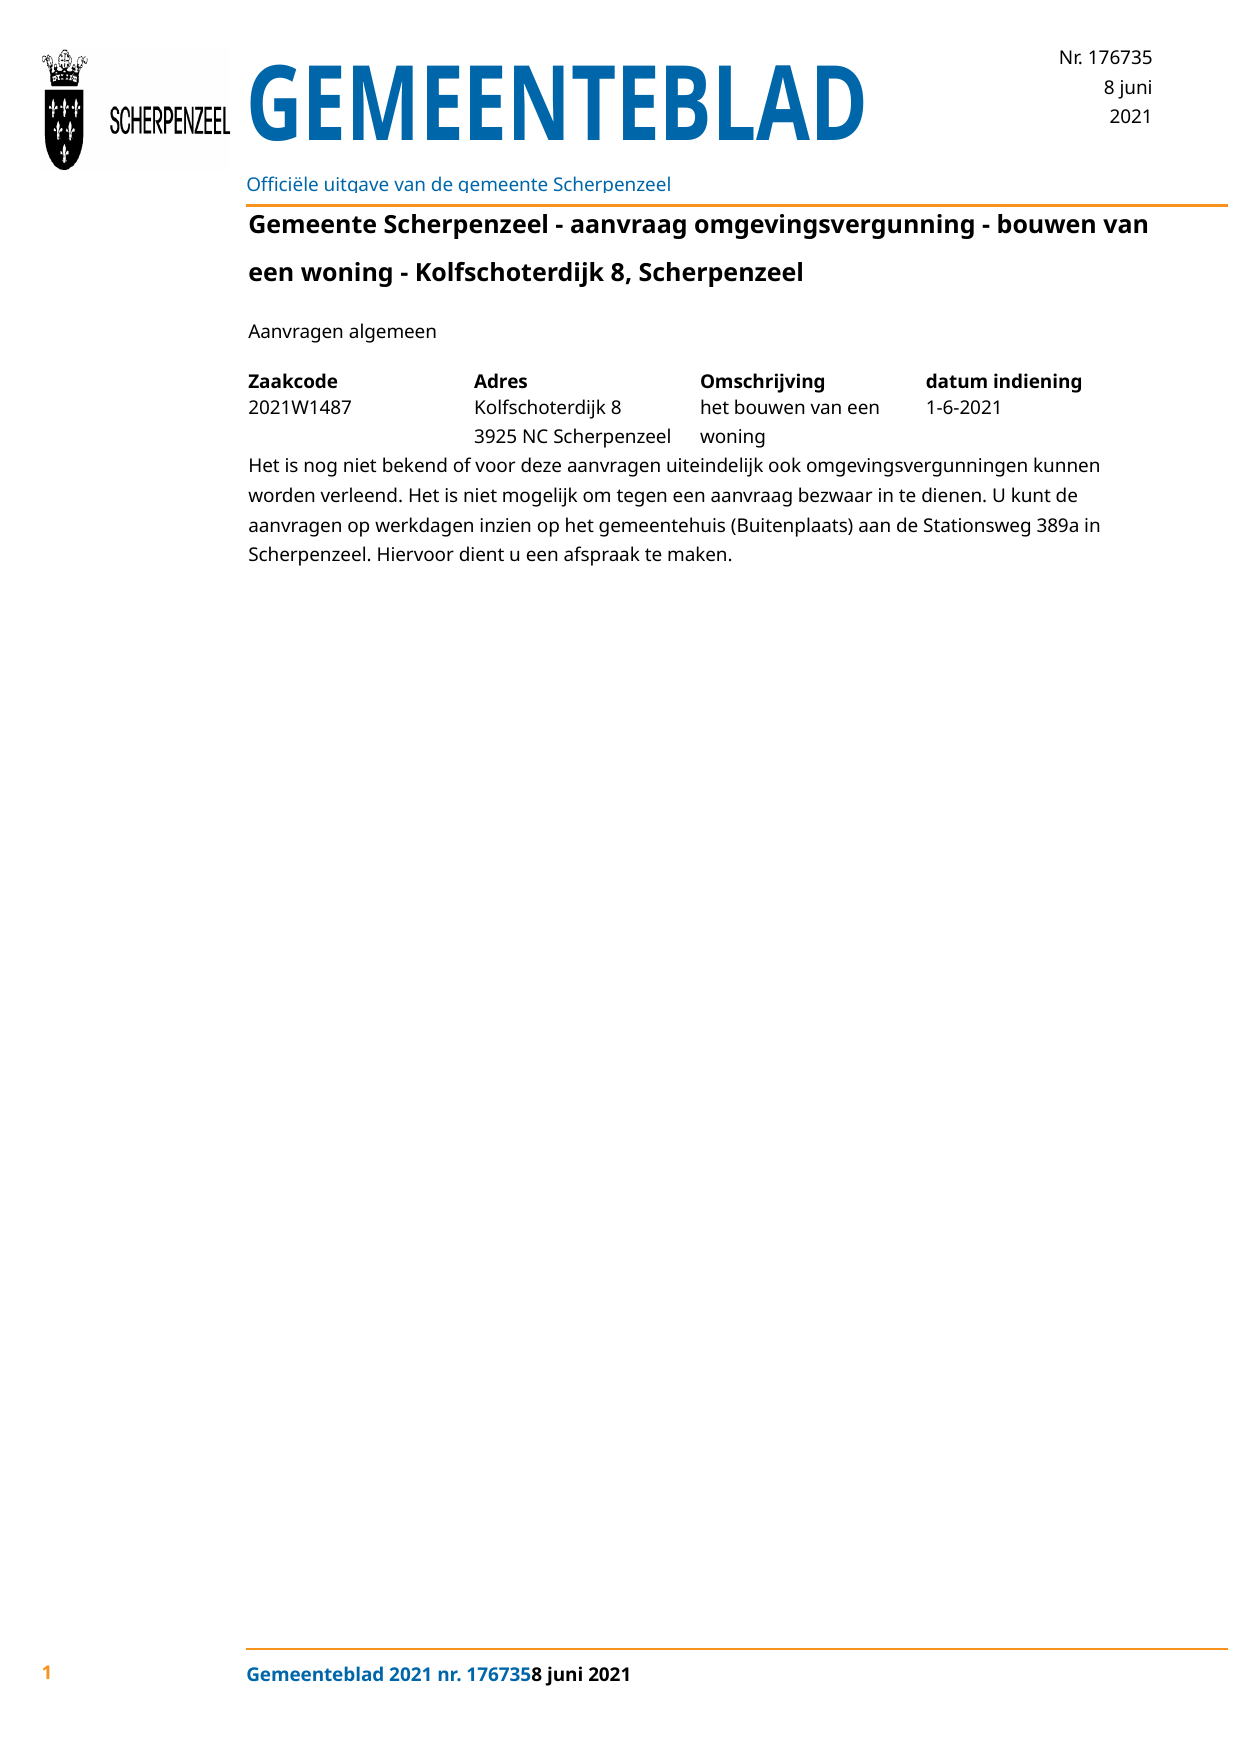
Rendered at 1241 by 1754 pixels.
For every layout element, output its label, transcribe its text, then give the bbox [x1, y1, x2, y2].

table_header Omschrijving [700, 369, 926, 394]
table_header Zaakcode [248, 369, 474, 394]
table_cell 2021W1487 [248, 394, 474, 449]
picture [41, 47, 231, 172]
table_cell Kolfschoterdijk 8 3925 NC Scherpenzeel [474, 394, 700, 449]
text Aanvragen algemeen [248, 318, 1152, 344]
text Gemeente Scherpenzeel - aanvraag omgevingsvergunning - bouwen van een woning - Kolfschoterdijk 8, Scherpenzeel [248, 207, 1152, 288]
table_cell 1-6-2021 [926, 394, 1152, 449]
text Het is nog niet bekend of voor deze aanvragen uiteindelijk ook omgevingsvergunningen kunnen worden verleend. Het is niet mogelijk om tegen een aanvraag bezwaar in te dienen. U kunt de aanvragen op werkdagen inzien op het gemeentehuis (Buitenplaats) aan de Stationsweg 389a in Scherpenzeel. Hiervoor dient u een afspraak te maken. [248, 453, 1152, 567]
table_header datum indiening [926, 369, 1152, 394]
table_cell het bouwen van een woning [700, 394, 926, 449]
table_header Adres [474, 369, 700, 394]
